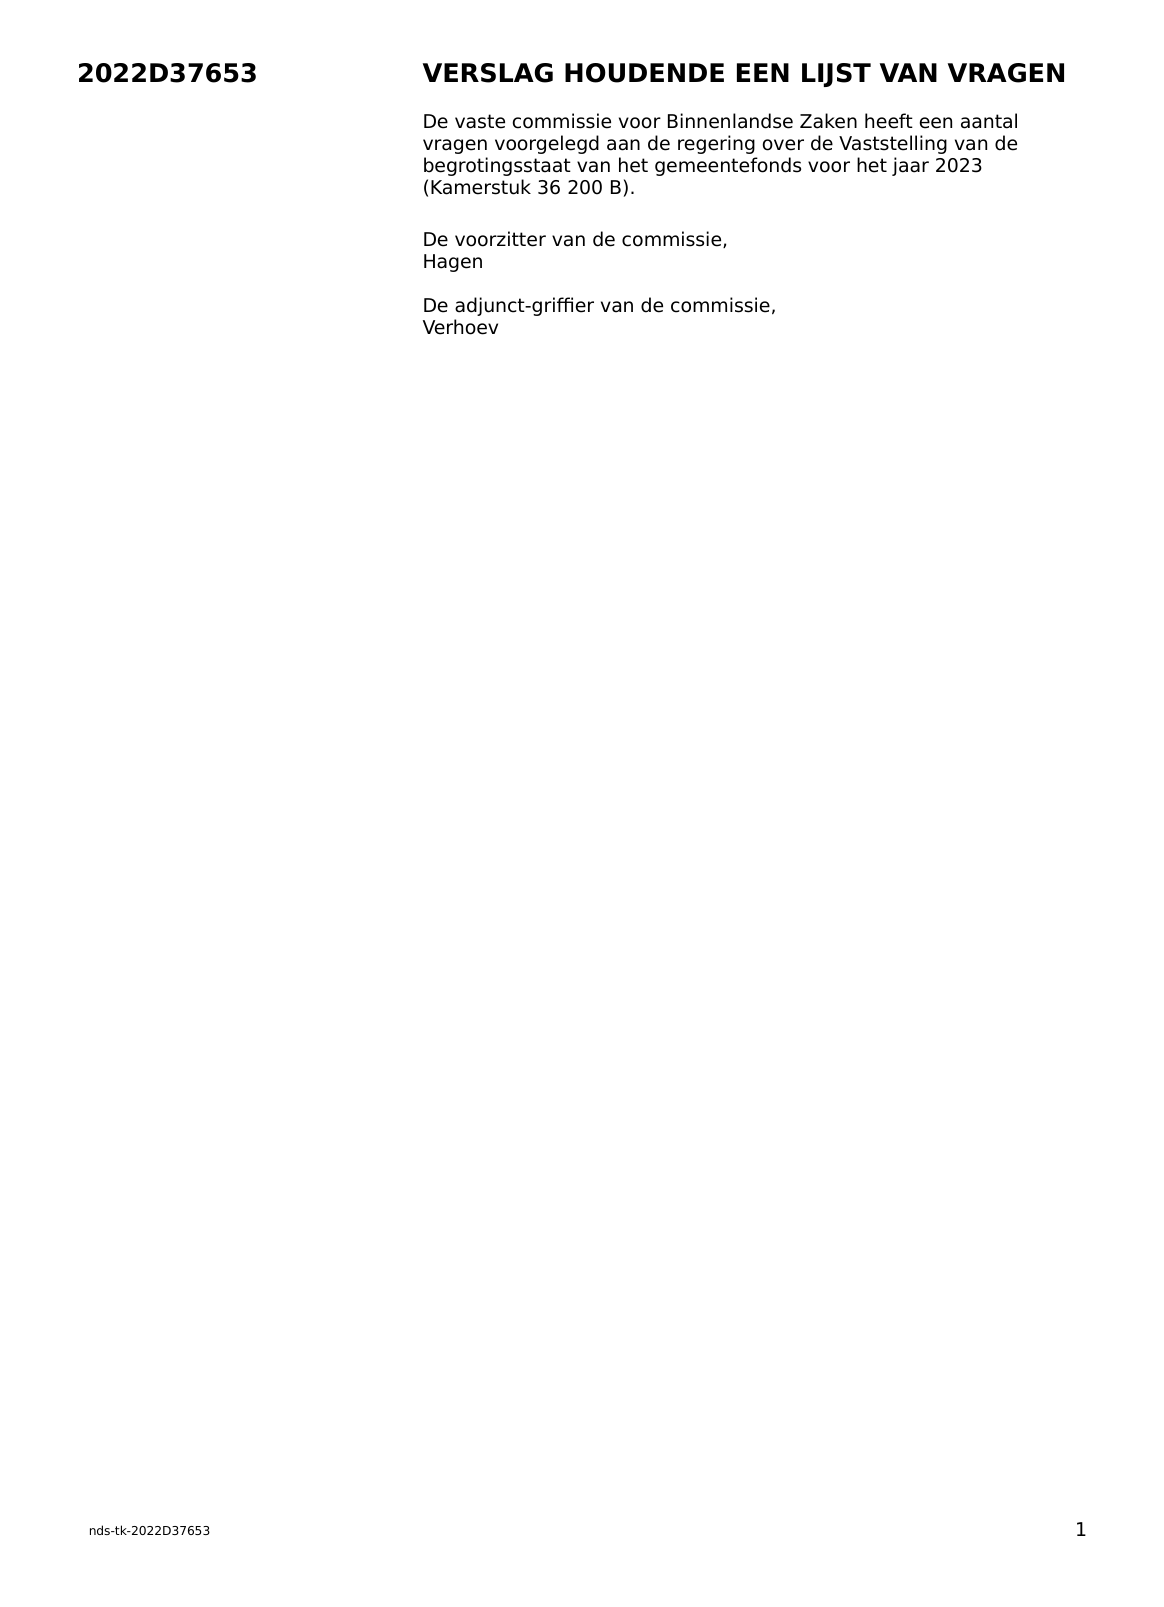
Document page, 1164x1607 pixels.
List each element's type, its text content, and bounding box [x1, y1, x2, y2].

text De adjunct-griffier van de commissie, Verhoev [422, 295, 1087, 339]
text nds-tk-2022D37653 [88, 1524, 323, 1538]
text De voorzitter van de commissie, Hagen [422, 229, 1087, 273]
text 2022D37653 VERSLAG HOUDENDE EEN LIJST VAN VRAGEN [77, 59, 1087, 89]
text De vaste commissie voor Binnenlandse Zaken heeft een aantal vragen voorgelegd aan de regering over de Vaststelling van de begrotingsstaat van het gemeentefonds voor het jaar 2023 (Kamerstuk 36 200 B). [422, 111, 1087, 199]
